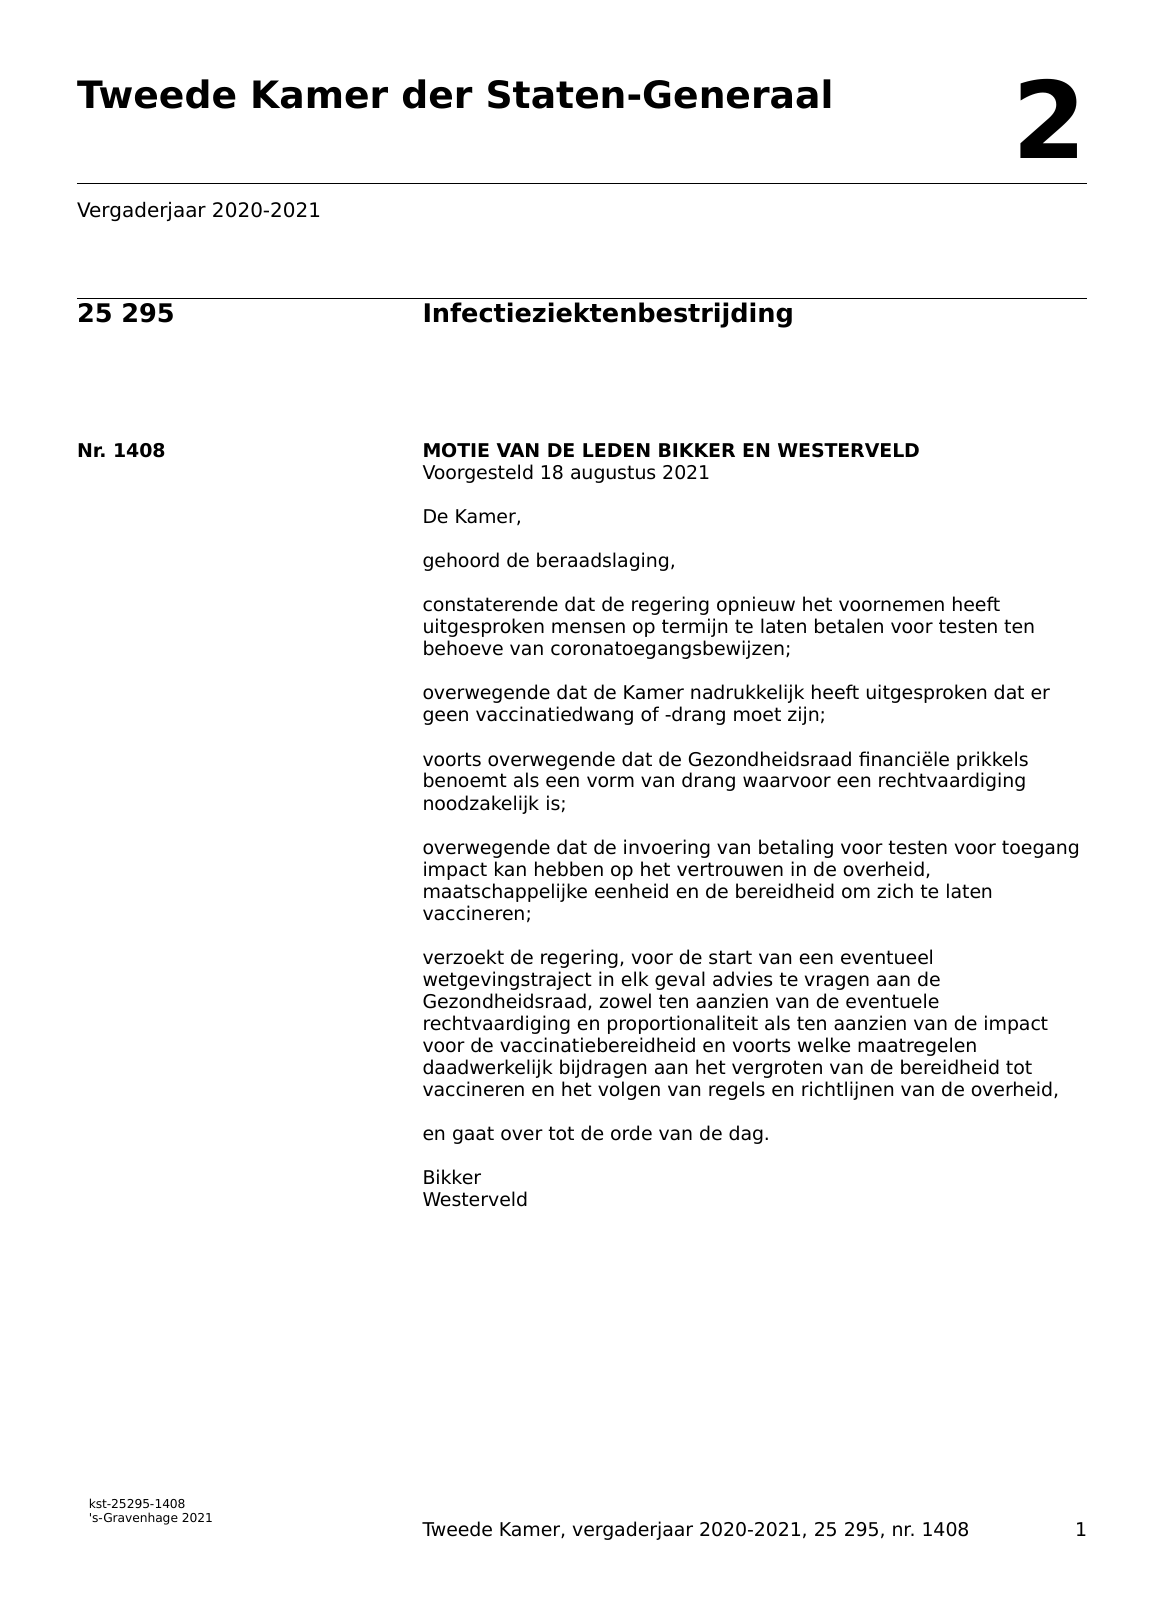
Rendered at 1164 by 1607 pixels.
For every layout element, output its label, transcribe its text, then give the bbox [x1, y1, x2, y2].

text 's-Gravenhage 2021 [88, 1511, 323, 1525]
table_cell Vergaderjaar 2020-2021 [77, 184, 1087, 298]
text overwegende dat de invoering van betaling voor testen voor toegang impact kan hebben op het vertrouwen in de overheid, maatschappelijke eenheid en de bereidheid om zich te laten vaccineren; [422, 837, 1087, 924]
table_header 2 [886, 59, 1087, 183]
text Bikker [422, 1167, 1087, 1189]
text overwegende dat de Kamer nadrukkelijk heeft uitgesproken dat er geen vaccinatiedwang of -drang moet zijn; [422, 682, 1087, 726]
text en gaat over tot de orde van de dag. [422, 1123, 1087, 1145]
text Voorgesteld 18 augustus 2021 [422, 462, 1087, 484]
subtitle 25 295 Infectieziektenbestrijding [77, 299, 1087, 329]
text De Kamer, [422, 506, 1087, 528]
text gehoord de beraadslaging, [422, 550, 1087, 572]
text constaterende dat de regering opnieuw het voornemen heeft uitgesproken mensen op termijn te laten betalen voor testen ten behoeve van coronatoegangsbewijzen; [422, 594, 1087, 660]
subtitle Nr. 1408 MOTIE VAN DE LEDEN BIKKER EN WESTERVELD [77, 440, 1087, 462]
text voorts overwegende dat de Gezondheidsraad financiële prikkels benoemt als een vorm van drang waarvoor een rechtvaardiging noodzakelijk is; [422, 748, 1087, 814]
text verzoekt de regering, voor de start van een eventueel wetgevingstraject in elk geval advies te vragen aan de Gezondheidsraad, zowel ten aanzien van de eventuele rechtvaardiging en proportionaliteit als ten aanzien van de impact voor de vaccinatiebereidheid en voorts welke maatregelen daadwerkelijk bijdragen aan het vergroten van de bereidheid tot vaccineren en het volgen van regels en richtlijnen van de overheid, [422, 947, 1087, 1101]
text Westerveld [422, 1189, 1087, 1211]
table_header Tweede Kamer der Staten-Generaal [77, 59, 886, 183]
text kst-25295-1408 [88, 1497, 323, 1511]
